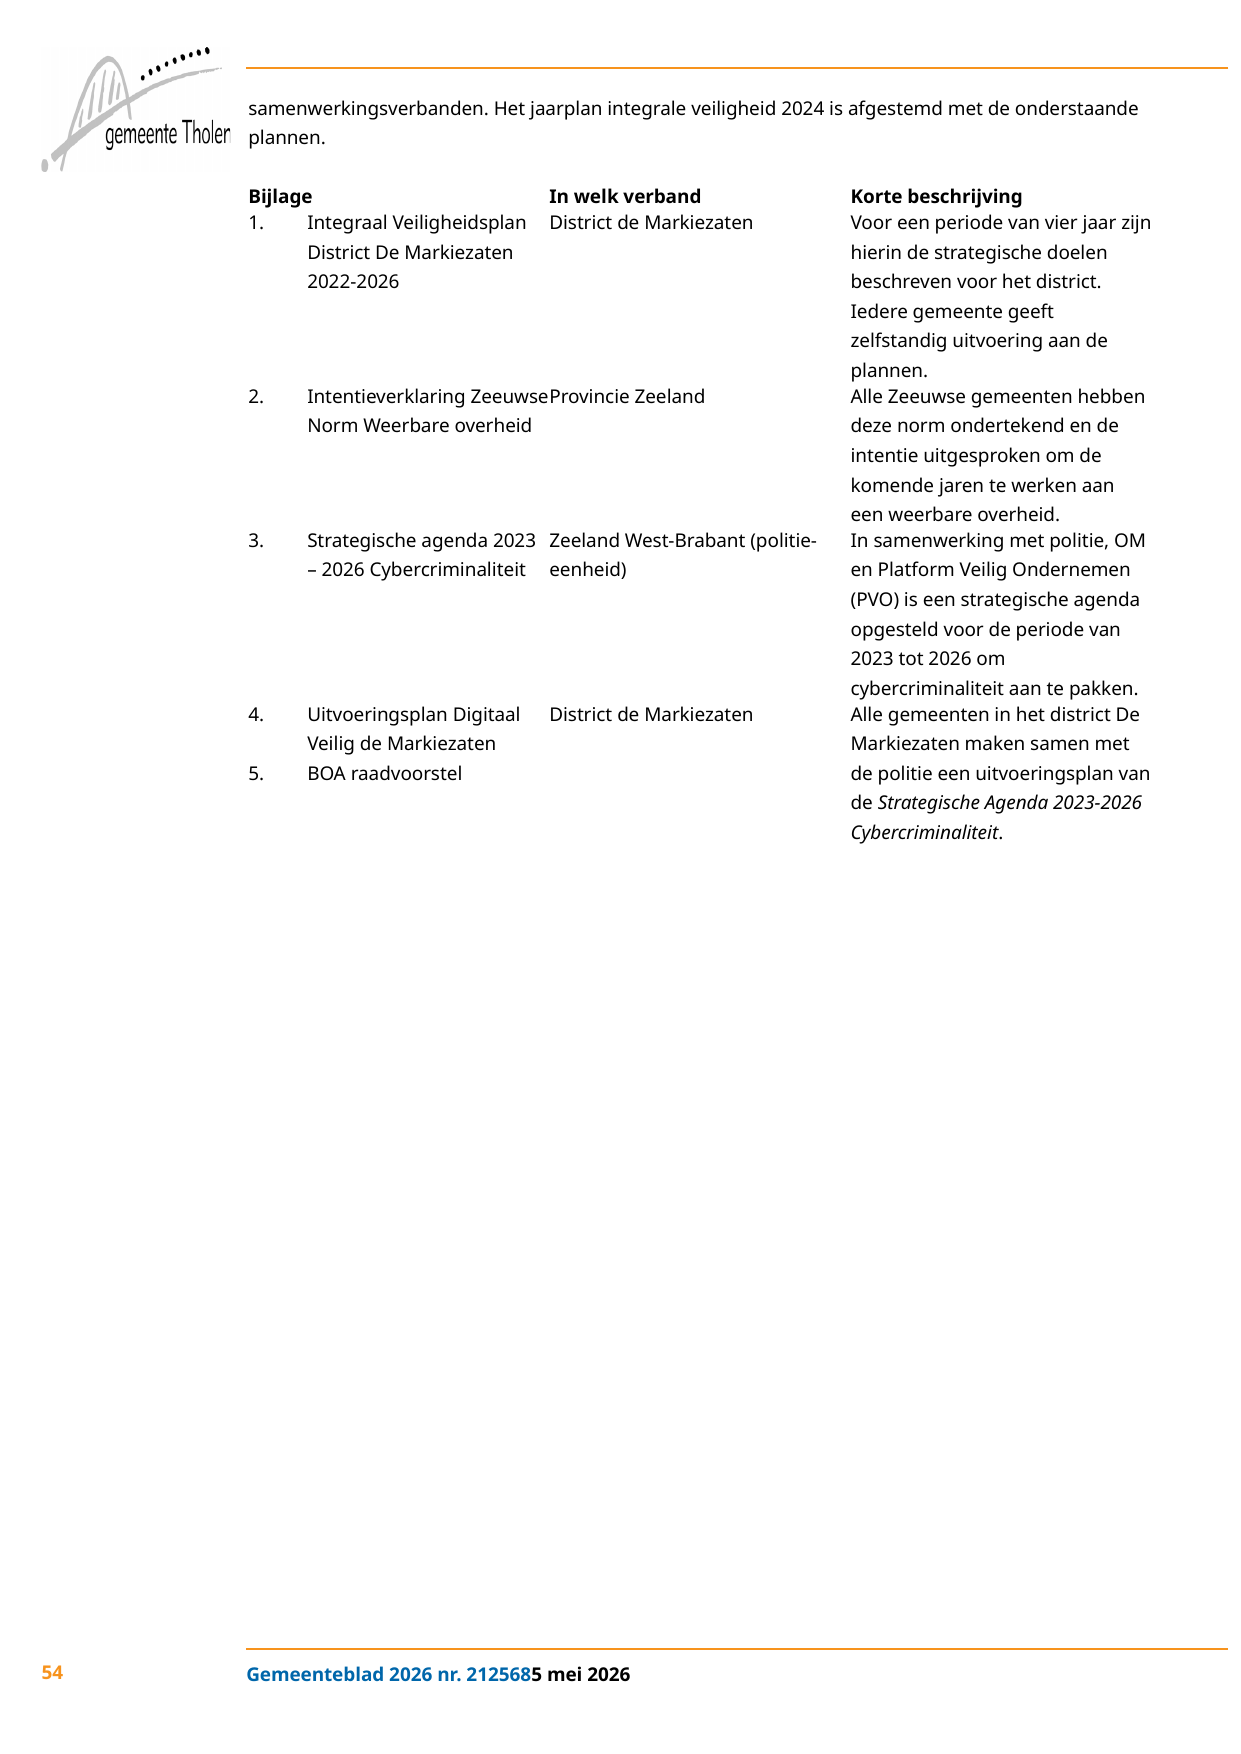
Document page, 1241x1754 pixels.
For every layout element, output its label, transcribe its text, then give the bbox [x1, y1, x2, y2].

table_header Bijlage [248, 184, 549, 209]
table_cell Integraal Veiligheidsplan District De Markiezaten 2022-2026 [248, 209, 549, 383]
table_cell District de Markiezaten [549, 701, 850, 845]
table_header In welk verband [549, 184, 850, 209]
table_cell Voor een periode van vier jaar zijn hierin de strategische doelen beschreven voor het district. Iedere gemeente geeft zelfstandig uitvoering aan de plannen. [850, 209, 1152, 383]
table_cell Alle Zeeuwse gemeenten hebben deze norm ondertekend en de intentie uitgesproken om de komende jaren te werken aan een weerbare overheid. [850, 383, 1152, 527]
table_cell Provincie Zeeland [549, 383, 850, 527]
picture [41, 47, 231, 172]
table_cell Intentieverklaring Zeeuwse Norm Weerbare overheid [248, 383, 549, 527]
table_cell District de Markiezaten [549, 209, 850, 383]
table_cell Alle gemeenten in het district De Markiezaten maken samen met de politie een uitvoeringsplan van de Strategische Agenda 2023-2026 Cybercriminaliteit. [850, 701, 1152, 845]
text samenwerkingsverbanden. Het jaarplan integrale veiligheid 2024 is afgestemd met de onderstaande plannen. [248, 95, 1152, 150]
table_cell In samenwerking met politie, OM en Platform Veilig Ondernemen (PVO) is een strategische agenda opgesteld voor de periode van 2023 tot 2026 om cybercriminaliteit aan te pakken. [850, 527, 1152, 701]
table_cell Zeeland West-Brabant (politie-eenheid) [549, 527, 850, 701]
table_cell Strategische agenda 2023 – 2026 Cybercriminaliteit [248, 527, 549, 701]
table_header Korte beschrijving [850, 184, 1152, 209]
table_cell Uitvoeringsplan Digitaal Veilig de Markiezaten BOA raadvoorstel [248, 701, 549, 845]
